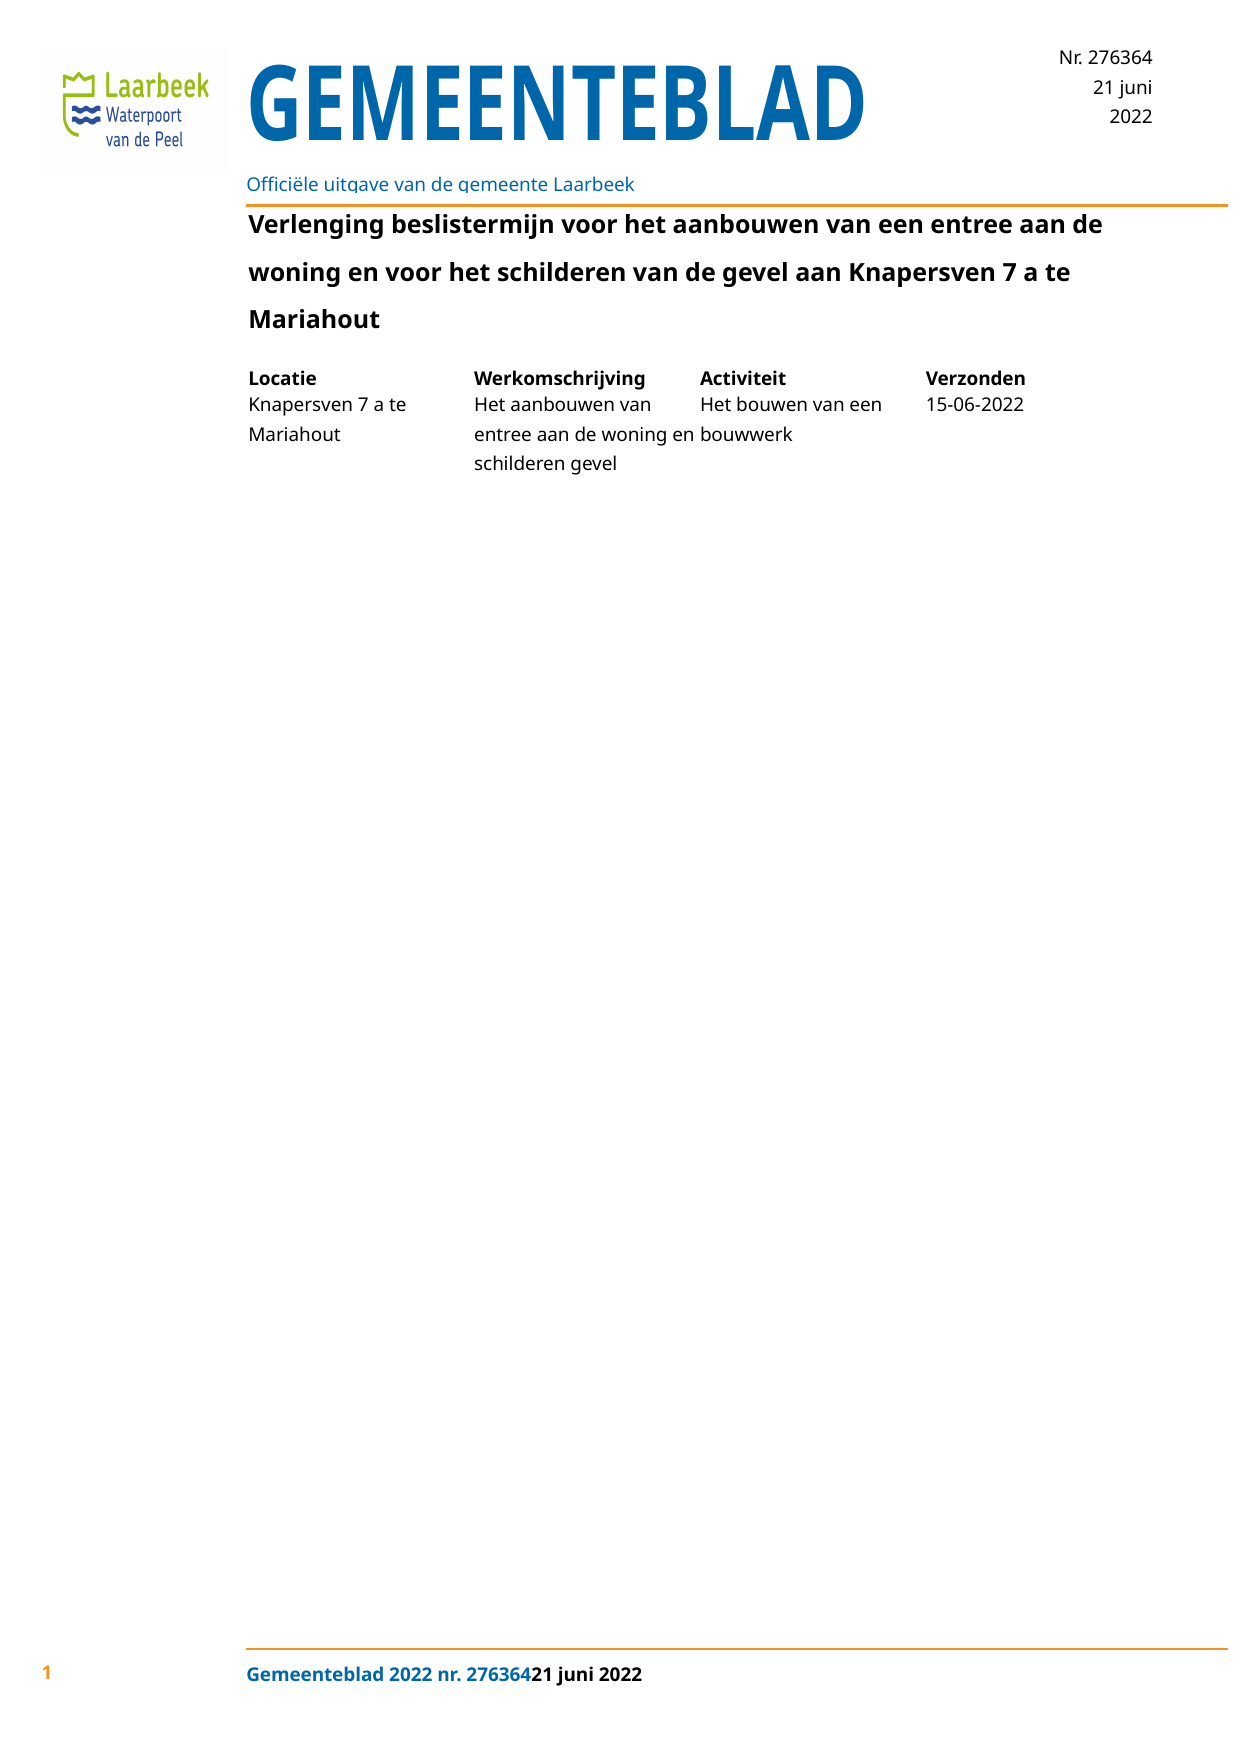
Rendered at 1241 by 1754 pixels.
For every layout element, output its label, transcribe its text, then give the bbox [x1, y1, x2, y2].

table_cell Knapersven 7 a te Mariahout [248, 391, 474, 476]
table_cell Het aanbouwen van entree aan de woning en schilderen gevel [474, 391, 700, 476]
table_header Locatie [248, 366, 474, 391]
text Verlenging beslistermijn voor het aanbouwen van een entree aan de woning en voor het schilderen van de gevel aan Knapersven 7 a te Mariahout [248, 207, 1152, 336]
table_header Verzonden [926, 366, 1152, 391]
table_header Activiteit [700, 366, 926, 391]
table_header Werkomschrijving [474, 366, 700, 391]
picture [41, 47, 231, 172]
table_cell Het bouwen van een bouwwerk [700, 391, 926, 476]
table_cell 15-06-2022 [926, 391, 1152, 476]
